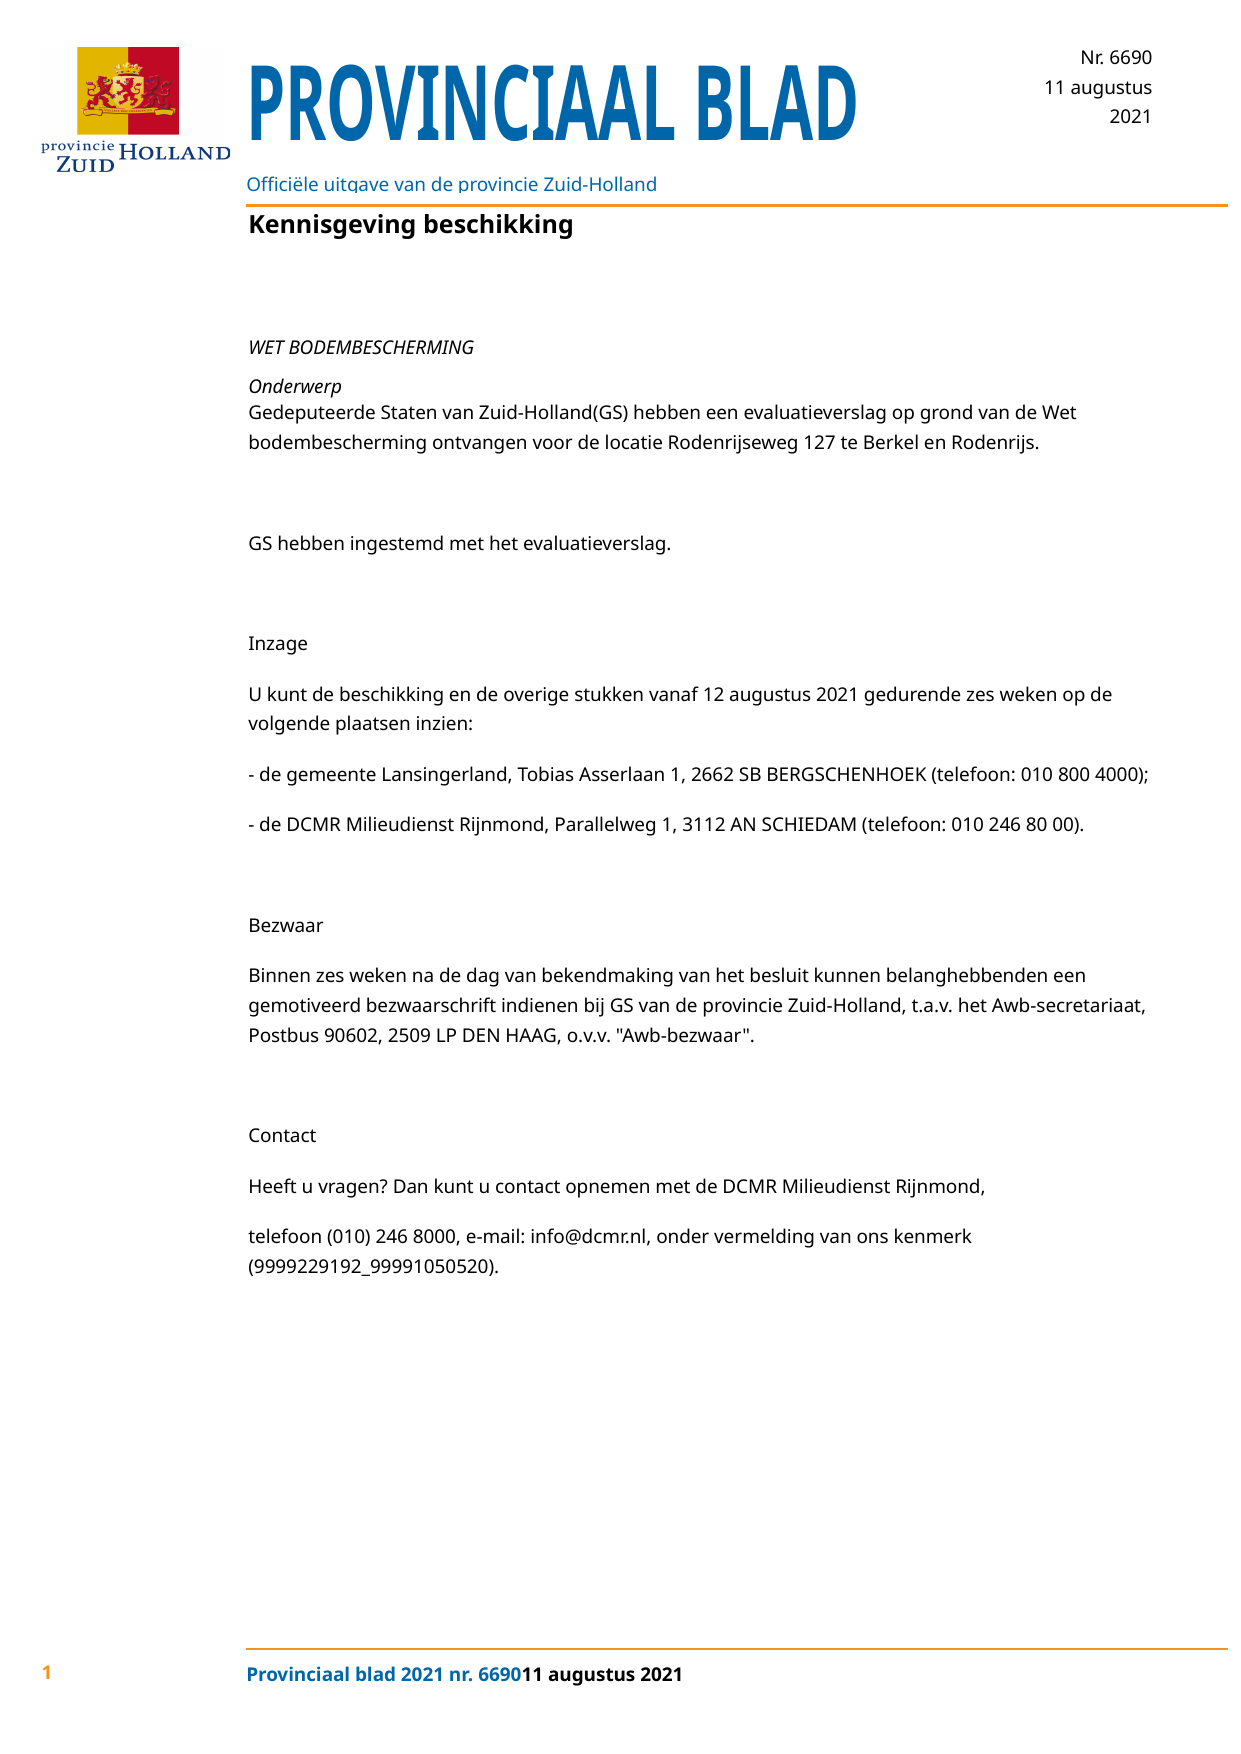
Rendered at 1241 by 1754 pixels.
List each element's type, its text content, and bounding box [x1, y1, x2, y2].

text WET BODEMBESCHERMING [248, 334, 1152, 360]
text telefoon (010) 246 8000, e-mail: info@dcmr.nl, onder vermelding van ons kenmerk (9999229192_99991050520). [248, 1223, 1152, 1279]
text - de DCMR Milieudienst Rijnmond, Parallelweg 1, 3112 AN SCHIEDAM (telefoon: 010 246 80 00). [248, 811, 1152, 837]
text Kennisgeving beschikking [248, 207, 1152, 241]
text Contact [248, 1123, 1152, 1148]
text Bezwaar [248, 912, 1152, 938]
text Inzage [248, 631, 1152, 656]
text Onderwerp [248, 373, 1152, 399]
text - de gemeente Lansingerland, Tobias Asserlaan 1, 2662 SB BERGSCHENHOEK (telefoon: 010 800 4000); [248, 761, 1152, 787]
text Binnen zes weken na de dag van bekendmaking van het besluit kunnen belanghebbenden een gemotiveerd bezwaarschrift indienen bij GS van de provincie Zuid-Holland, t.a.v. het Awb-secretariaat, Postbus 90602, 2509 LP DEN HAAG, o.v.v. "Awb-bezwaar". [248, 963, 1152, 1047]
text U kunt de beschikking en de overige stukken vanaf 12 augustus 2021 gedurende zes weken op de volgende plaatsen inzien: [248, 681, 1152, 736]
text GS hebben ingestemd met het evaluatieverslag. [248, 530, 1152, 555]
picture [41, 47, 231, 172]
text Gedeputeerde Staten van Zuid-Holland(GS) hebben een evaluatieverslag op grond van de Wet bodembescherming ontvangen voor de locatie Rodenrijseweg 127 te Berkel en Rodenrijs. [248, 399, 1152, 454]
text Heeft u vragen? Dan kunt u contact opnemen met de DCMR Milieudienst Rijnmond, [248, 1173, 1152, 1199]
